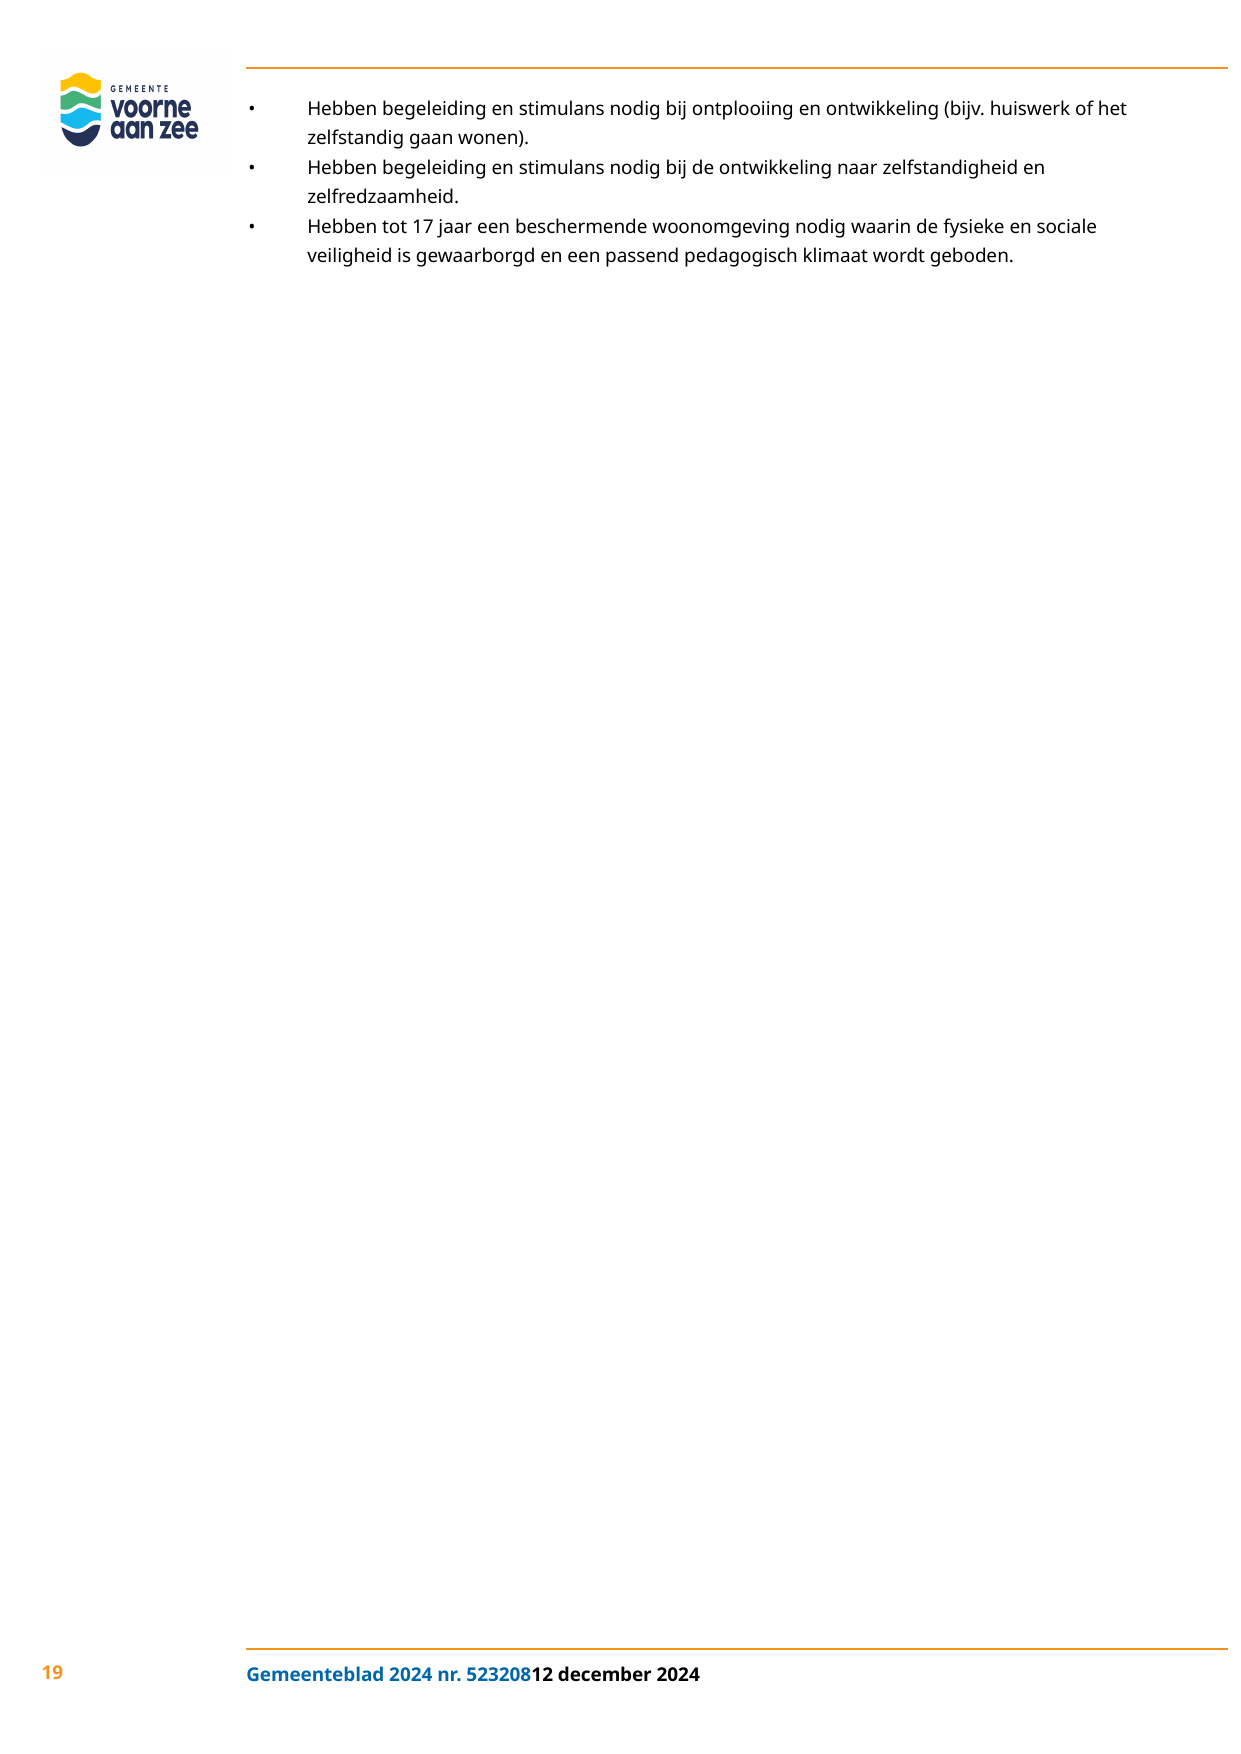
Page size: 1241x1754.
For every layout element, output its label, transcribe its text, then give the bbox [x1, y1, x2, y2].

list Hebben begeleiding en stimulans nodig bij de ontwikkeling naar zelfstandigheid en zelfredzaamheid. [248, 154, 1152, 209]
picture [41, 47, 231, 172]
list Hebben tot 17 jaar een beschermende woonomgeving nodig waarin de fysieke en sociale veiligheid is gewaarborgd en een passend pedagogisch klimaat wordt geboden. [248, 213, 1152, 268]
list Hebben begeleiding en stimulans nodig bij ontplooiing en ontwikkeling (bijv. huiswerk of het zelfstandig gaan wonen). [248, 95, 1152, 150]
